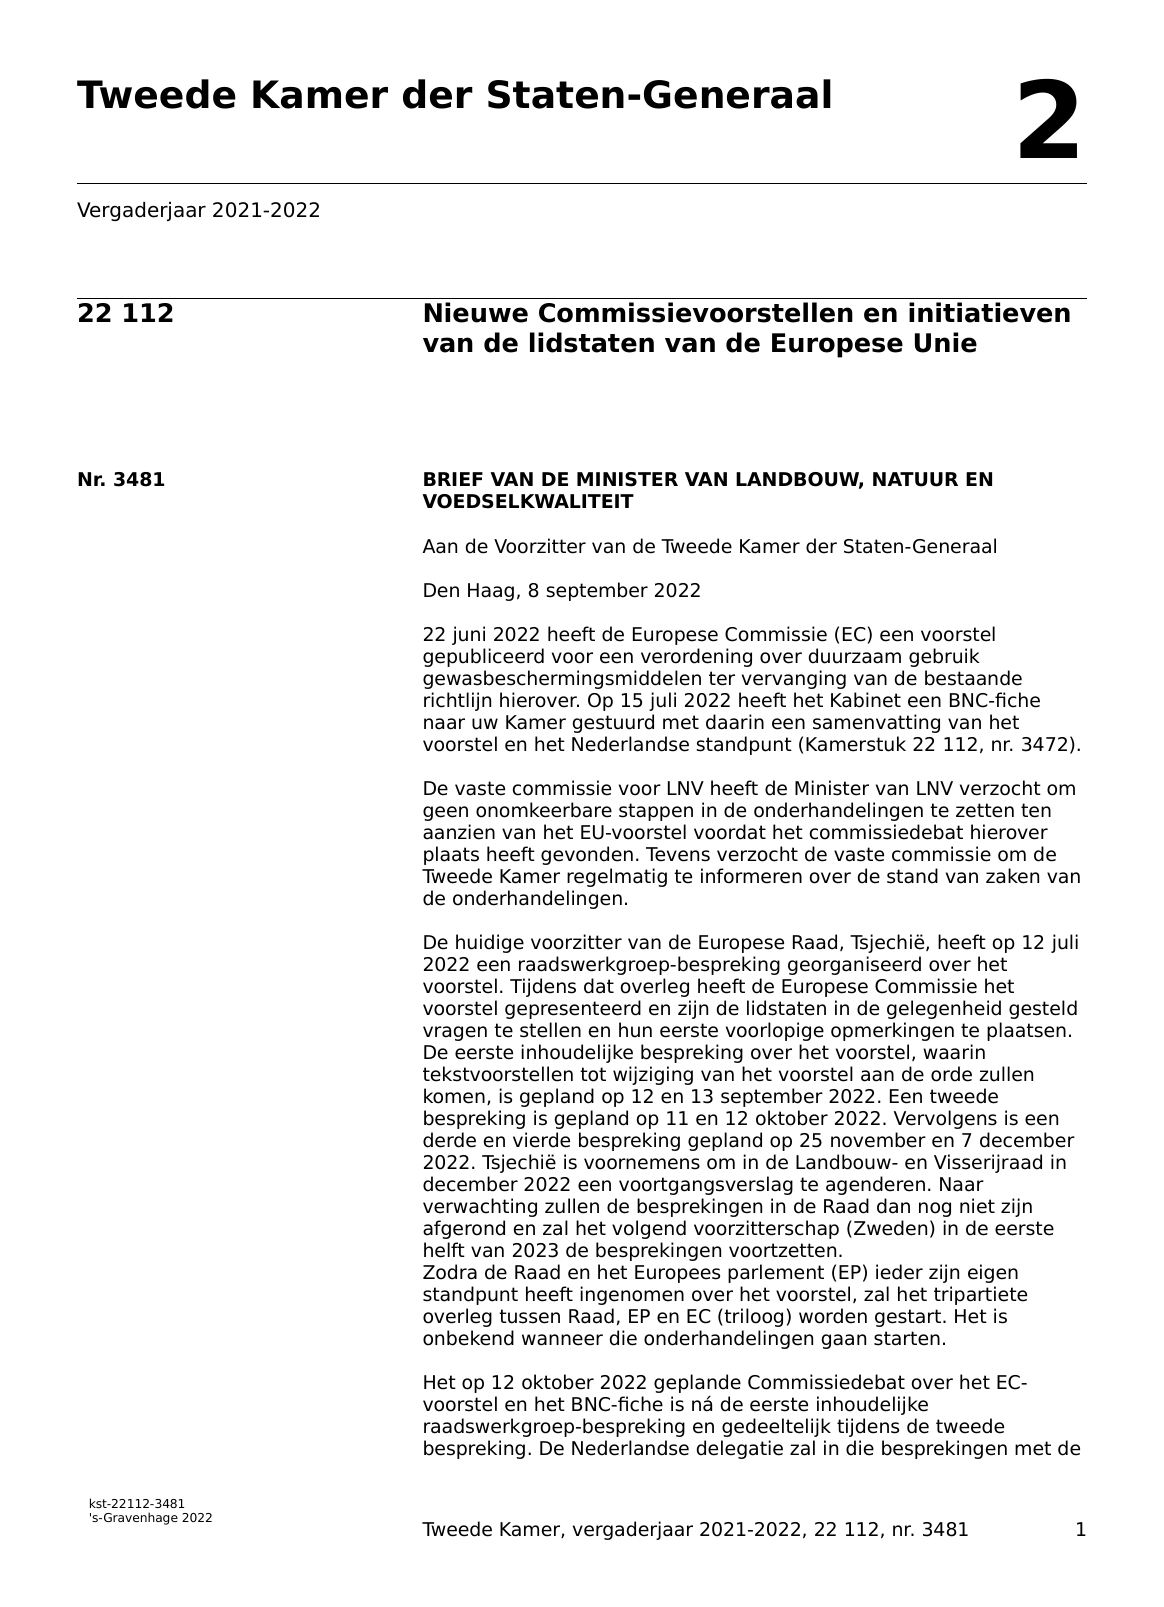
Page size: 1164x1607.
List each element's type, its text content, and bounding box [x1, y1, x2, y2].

text Den Haag, 8 september 2022 [422, 580, 1087, 602]
text 's-Gravenhage 2022 [88, 1511, 323, 1525]
subtitle 22 112 Nieuwe Commissievoorstellen en initiatieven van de lidstaten van de Europese Unie [77, 299, 1087, 358]
table_cell Vergaderjaar 2021-2022 [77, 184, 1087, 298]
text kst-22112-3481 [88, 1497, 323, 1511]
table_header Tweede Kamer der Staten-Generaal [77, 59, 886, 183]
text 22 juni 2022 heeft de Europese Commissie (EC) een voorstel gepubliceerd voor een verordening over duurzaam gebruik gewasbeschermingsmiddelen ter vervanging van de bestaande richtlijn hierover. Op 15 juli 2022 heeft het Kabinet een BNC-fiche naar uw Kamer gestuurd met daarin een samenvatting van het voorstel en het Nederlandse standpunt (Kamerstuk 22 112, nr. 3472). [422, 624, 1087, 756]
subtitle Nr. 3481 BRIEF VAN DE MINISTER VAN LANDBOUW, NATUUR EN VOEDSELKWALITEIT [77, 469, 1087, 513]
table_header 2 [886, 59, 1087, 183]
text Zodra de Raad en het Europees parlement (EP) ieder zijn eigen standpunt heeft ingenomen over het voorstel, zal het tripartiete overleg tussen Raad, EP en EC (triloog) worden gestart. Het is onbekend wanneer die onderhandelingen gaan starten. [422, 1262, 1087, 1349]
text Het op 12 oktober 2022 geplande Commissiedebat over het EC-voorstel en het BNC-fiche is ná de eerste inhoudelijke raadswerkgroep-bespreking en gedeeltelijk tijdens de tweede bespreking. De Nederlandse delegatie zal in die besprekingen met de [422, 1372, 1087, 1460]
text Aan de Voorzitter van de Tweede Kamer der Staten-Generaal [422, 536, 1087, 557]
text De huidige voorzitter van de Europese Raad, Tsjechië, heeft op 12 juli 2022 een raadswerkgroep-bespreking georganiseerd over het voorstel. Tijdens dat overleg heeft de Europese Commissie het voorstel gepresenteerd en zijn de lidstaten in de gelegenheid gesteld vragen te stellen en hun eerste voorlopige opmerkingen te plaatsen. De eerste inhoudelijke bespreking over het voorstel, waarin tekstvoorstellen tot wijziging van het voorstel aan de orde zullen komen, is gepland op 12 en 13 september 2022. Een tweede bespreking is gepland op 11 en 12 oktober 2022. Vervolgens is een derde en vierde bespreking gepland op 25 november en 7 december 2022. Tsjechië is voornemens om in de Landbouw- en Visserijraad in december 2022 een voortgangsverslag te agenderen. Naar verwachting zullen de besprekingen in de Raad dan nog niet zijn afgerond en zal het volgend voorzitterschap (Zweden) in de eerste helft van 2023 de besprekingen voortzetten. [422, 932, 1087, 1262]
text De vaste commissie voor LNV heeft de Minister van LNV verzocht om geen onomkeerbare stappen in de onderhandelingen te zetten ten aanzien van het EU-voorstel voordat het commissiedebat hierover plaats heeft gevonden. Tevens verzocht de vaste commissie om de Tweede Kamer regelmatig te informeren over de stand van zaken van de onderhandelingen. [422, 778, 1087, 910]
